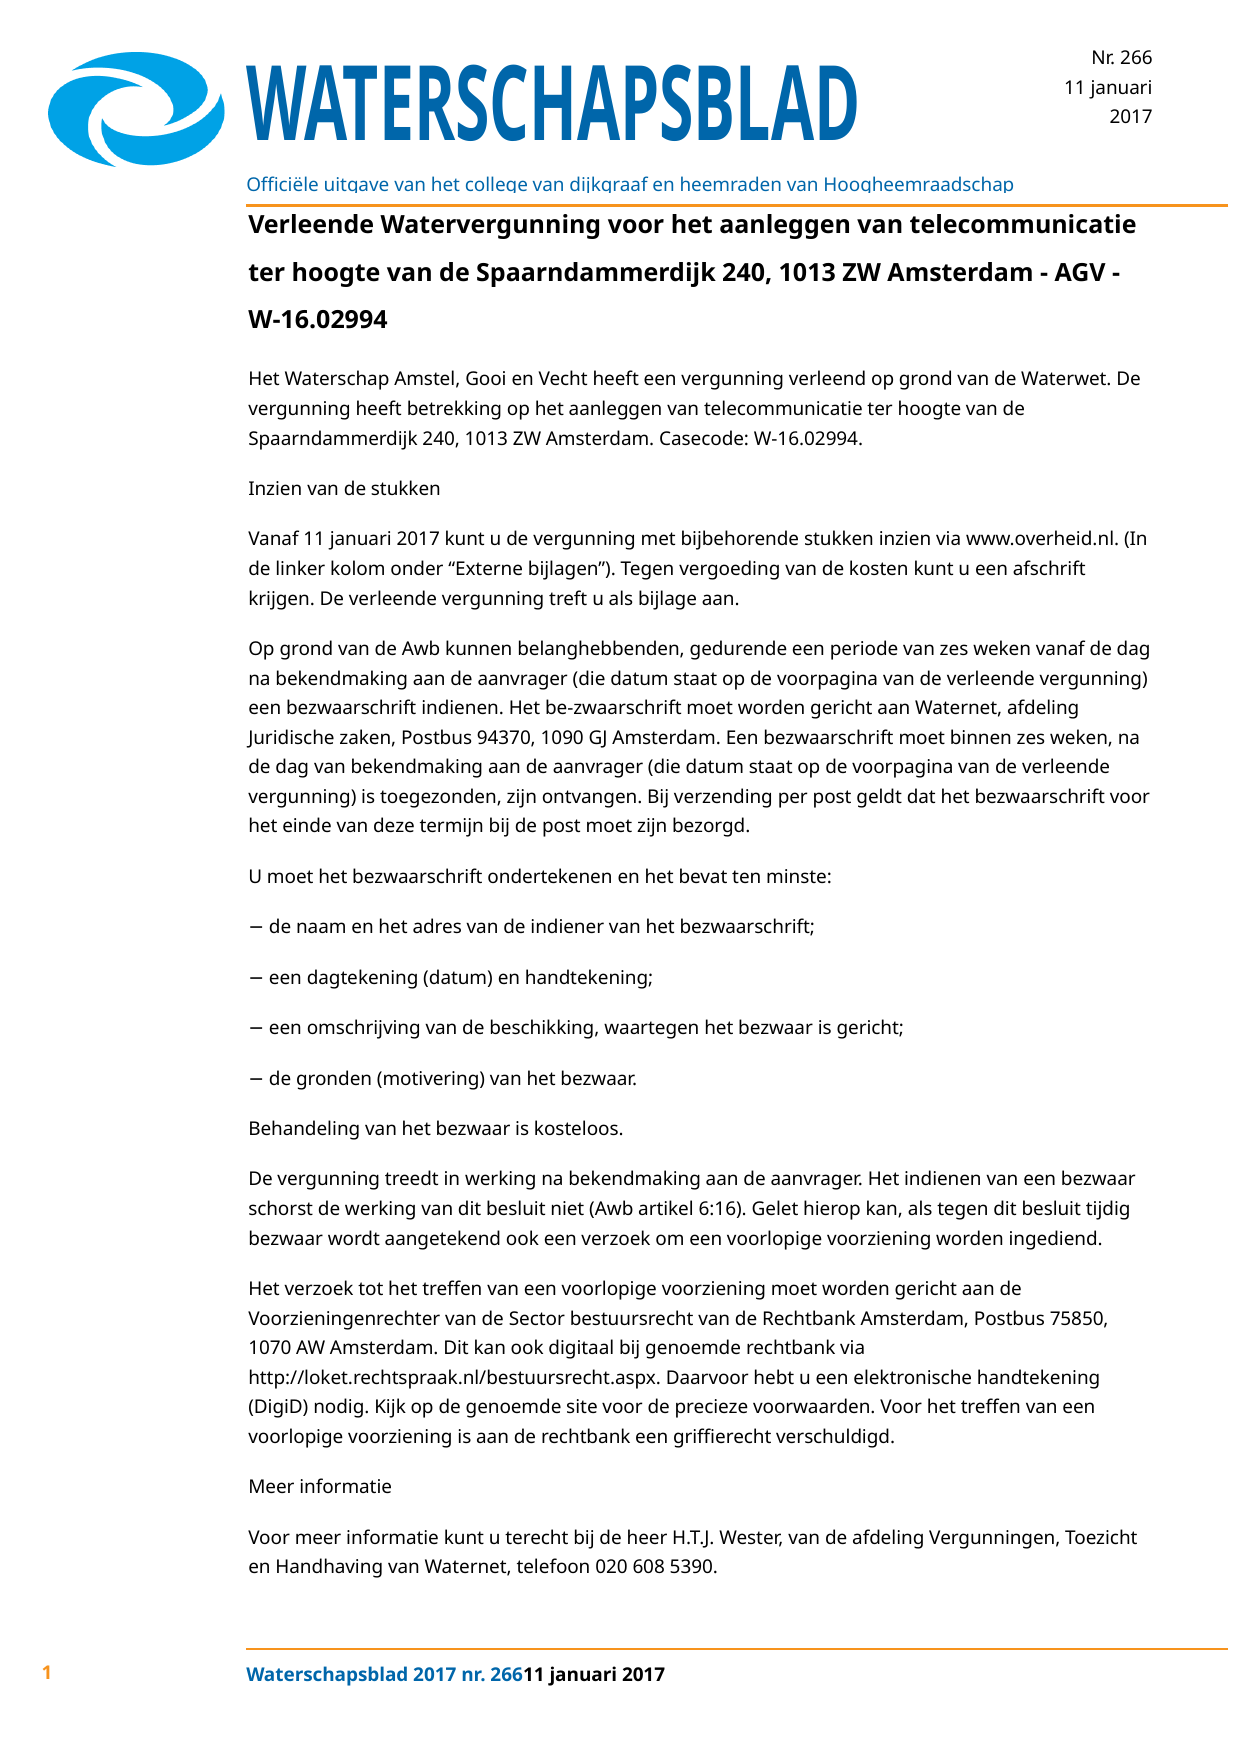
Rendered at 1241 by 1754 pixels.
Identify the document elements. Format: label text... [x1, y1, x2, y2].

text − een omschrijving van de beschikking, waartegen het bezwaar is gericht; [248, 1014, 1152, 1040]
text Verleende Watervergunning voor het aanleggen van telecommunicatie ter hoogte van de Spaarndammerdijk 240, 1013 ZW Amsterdam - AGV - W-16.02994 [248, 207, 1152, 336]
text Vanaf 11 januari 2017 kunt u de vergunning met bijbehorende stukken inzien via www.overheid.nl. (In de linker kolom onder “Externe bijlagen”). Tegen vergoeding van de kosten kunt u een afschrift krijgen. De verleende vergunning treft u als bijlage aan. [248, 526, 1152, 610]
text Op grond van de Awb kunnen belanghebbenden, gedurende een periode van zes weken vanaf de dag na bekendmaking aan de aanvrager (die datum staat op de voorpagina van de verleende vergunning) een bezwaarschrift indienen. Het be-zwaarschrift moet worden gericht aan Waternet, afdeling Juridische zaken, Postbus 94370, 1090 GJ Amsterdam. Een bezwaarschrift moet binnen zes weken, na de dag van bekendmaking aan de aanvrager (die datum staat op de voorpagina van de verleende vergunning) is toegezonden, zijn ontvangen. Bij verzending per post geldt dat het bezwaarschrift voor het einde van deze termijn bij de post moet zijn bezorgd. [248, 635, 1152, 838]
text U moet het bezwaarschrift ondertekenen en het bevat ten minste: [248, 863, 1152, 889]
picture [41, 47, 231, 172]
text Inzien van de stukken [248, 475, 1152, 501]
text Behandeling van het bezwaar is kosteloos. [248, 1115, 1152, 1141]
text − een dagtekening (datum) en handtekening; [248, 964, 1152, 989]
text − de naam en het adres van de indiener van het bezwaarschrift; [248, 913, 1152, 939]
text − de gronden (motivering) van het bezwaar. [248, 1065, 1152, 1090]
text Meer informatie [248, 1473, 1152, 1499]
text De vergunning treedt in werking na bekendmaking aan de aanvrager. Het indienen van een bezwaar schorst de werking van dit besluit niet (Awb artikel 6:16). Gelet hierop kan, als tegen dit besluit tijdig bezwaar wordt aangetekend ook een verzoek om een voorlopige voorziening worden ingediend. [248, 1166, 1152, 1250]
text Het Waterschap Amstel, Gooi en Vecht heeft een vergunning verleend op grond van de Waterwet. De vergunning heeft betrekking op het aanleggen van telecommunicatie ter hoogte van de Spaarndammerdijk 240, 1013 ZW Amsterdam. Casecode: W-16.02994. [248, 366, 1152, 450]
text Voor meer informatie kunt u terecht bij de heer H.T.J. Wester, van de afdeling Vergunningen, Toezicht en Handhaving van Waternet, telefoon 020 608 5390. [248, 1524, 1152, 1579]
text Het verzoek tot het treffen van een voorlopige voorziening moet worden gericht aan de Voorzieningenrechter van de Sector bestuursrecht van de Rechtbank Amsterdam, Postbus 75850, 1070 AW Amsterdam. Dit kan ook digitaal bij genoemde rechtbank via http://loket.rechtspraak.nl/bestuursrecht.aspx. Daarvoor hebt u een elektronische handtekening (DigiD) nodig. Kijk op de genoemde site voor de precieze voorwaarden. Voor het treffen van een voorlopige voorziening is aan de rechtbank een griffierecht verschuldigd. [248, 1275, 1152, 1449]
